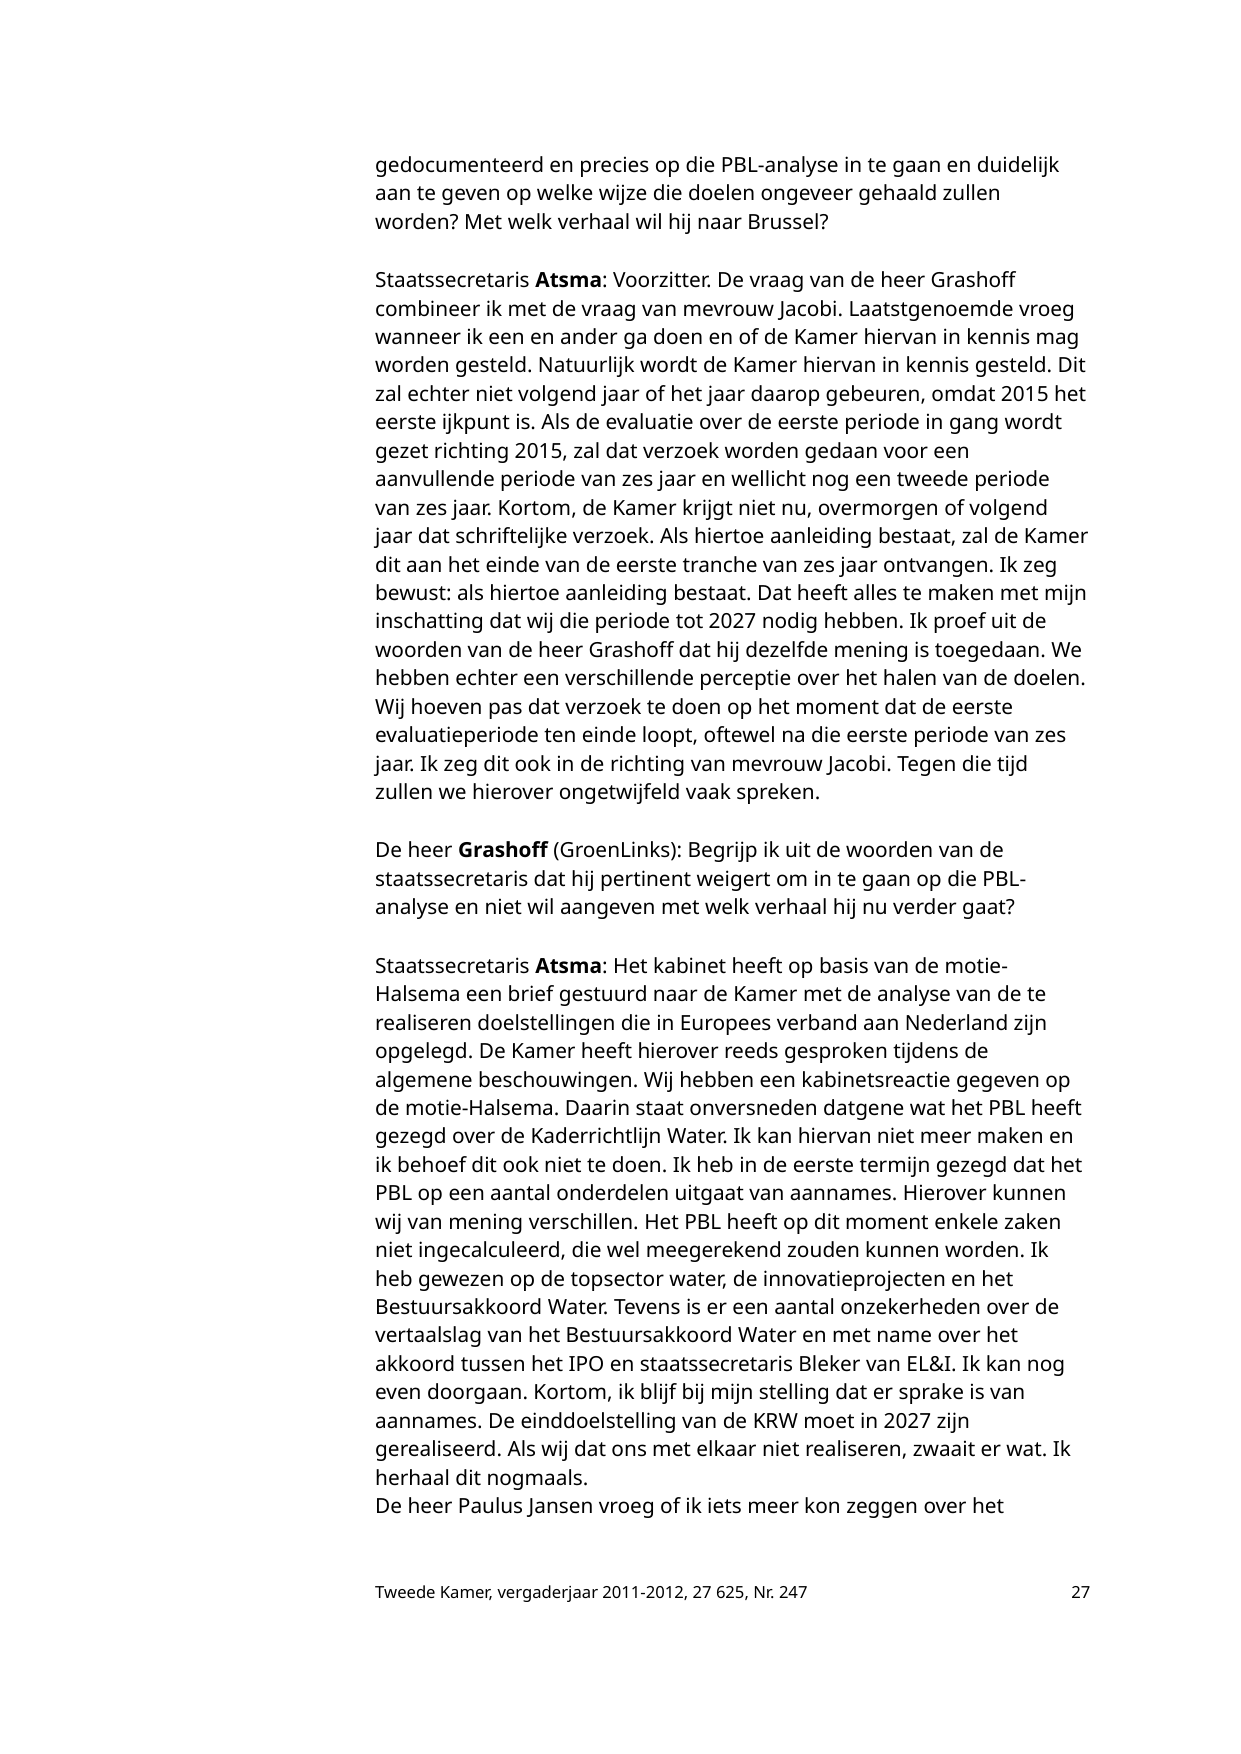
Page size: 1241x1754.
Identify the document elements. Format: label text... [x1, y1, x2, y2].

text De heer Grashoff (GroenLinks): Begrijp ik uit de woorden van de staatssecretaris dat hij pertinent weigert om in te gaan op die PBL-analyse en niet wil aangeven met welk verhaal hij nu verder gaat? [375, 836, 1090, 921]
text gedocumenteerd en precies op die PBL-analyse in te gaan en duidelijk aan te geven op welke wijze die doelen ongeveer gehaald zullen worden? Met welk verhaal wil hij naar Brussel? [375, 150, 1090, 235]
text Staatssecretaris Atsma: Het kabinet heeft op basis van de motie-Halsema een brief gestuurd naar de Kamer met de analyse van de te realiseren doelstellingen die in Europees verband aan Nederland zijn opgelegd. De Kamer heeft hierover reeds gesproken tijdens de algemene beschouwingen. Wij hebben een kabinetsreactie gegeven op de motie-Halsema. Daarin staat onversneden datgene wat het PBL heeft gezegd over de Kaderrichtlijn Water. Ik kan hiervan niet meer maken en ik behoef dit ook niet te doen. Ik heb in de eerste termijn gezegd dat het PBL op een aantal onderdelen uitgaat van aannames. Hierover kunnen wij van mening verschillen. Het PBL heeft op dit moment enkele zaken niet ingecalculeerd, die wel meegerekend zouden kunnen worden. Ik heb gewezen op de topsector water, de innovatieprojecten en het Bestuursakkoord Water. Tevens is er een aantal onzekerheden over de vertaalslag van het Bestuursakkoord Water en met name over het akkoord tussen het IPO en staatssecretaris Bleker van EL&I. Ik kan nog even doorgaan. Kortom, ik blijf bij mijn stelling dat er sprake is van aannames. De einddoelstelling van de KRW moet in 2027 zijn gerealiseerd. Als wij dat ons met elkaar niet realiseren, zwaait er wat. Ik herhaal dit nogmaals. [375, 951, 1090, 1491]
text Staatssecretaris Atsma: Voorzitter. De vraag van de heer Grashoff combineer ik met de vraag van mevrouw Jacobi. Laatstgenoemde vroeg wanneer ik een en ander ga doen en of de Kamer hiervan in kennis mag worden gesteld. Natuurlijk wordt de Kamer hiervan in kennis gesteld. Dit zal echter niet volgend jaar of het jaar daarop gebeuren, omdat 2015 het eerste ijkpunt is. Als de evaluatie over de eerste periode in gang wordt gezet richting 2015, zal dat verzoek worden gedaan voor een aanvullende periode van zes jaar en wellicht nog een tweede periode van zes jaar. Kortom, de Kamer krijgt niet nu, overmorgen of volgend jaar dat schriftelijke verzoek. Als hiertoe aanleiding bestaat, zal de Kamer dit aan het einde van de eerste tranche van zes jaar ontvangen. Ik zeg bewust: als hiertoe aanleiding bestaat. Dat heeft alles te maken met mijn inschatting dat wij die periode tot 2027 nodig hebben. Ik proef uit de woorden van de heer Grashoff dat hij dezelfde mening is toegedaan. We hebben echter een verschillende perceptie over het halen van de doelen. Wij hoeven pas dat verzoek te doen op het moment dat de eerste evaluatieperiode ten einde loopt, oftewel na die eerste periode van zes jaar. Ik zeg dit ook in de richting van mevrouw Jacobi. Tegen die tijd zullen we hierover ongetwijfeld vaak spreken. [375, 265, 1090, 806]
text De heer Paulus Jansen vroeg of ik iets meer kon zeggen over het [375, 1491, 1090, 1520]
